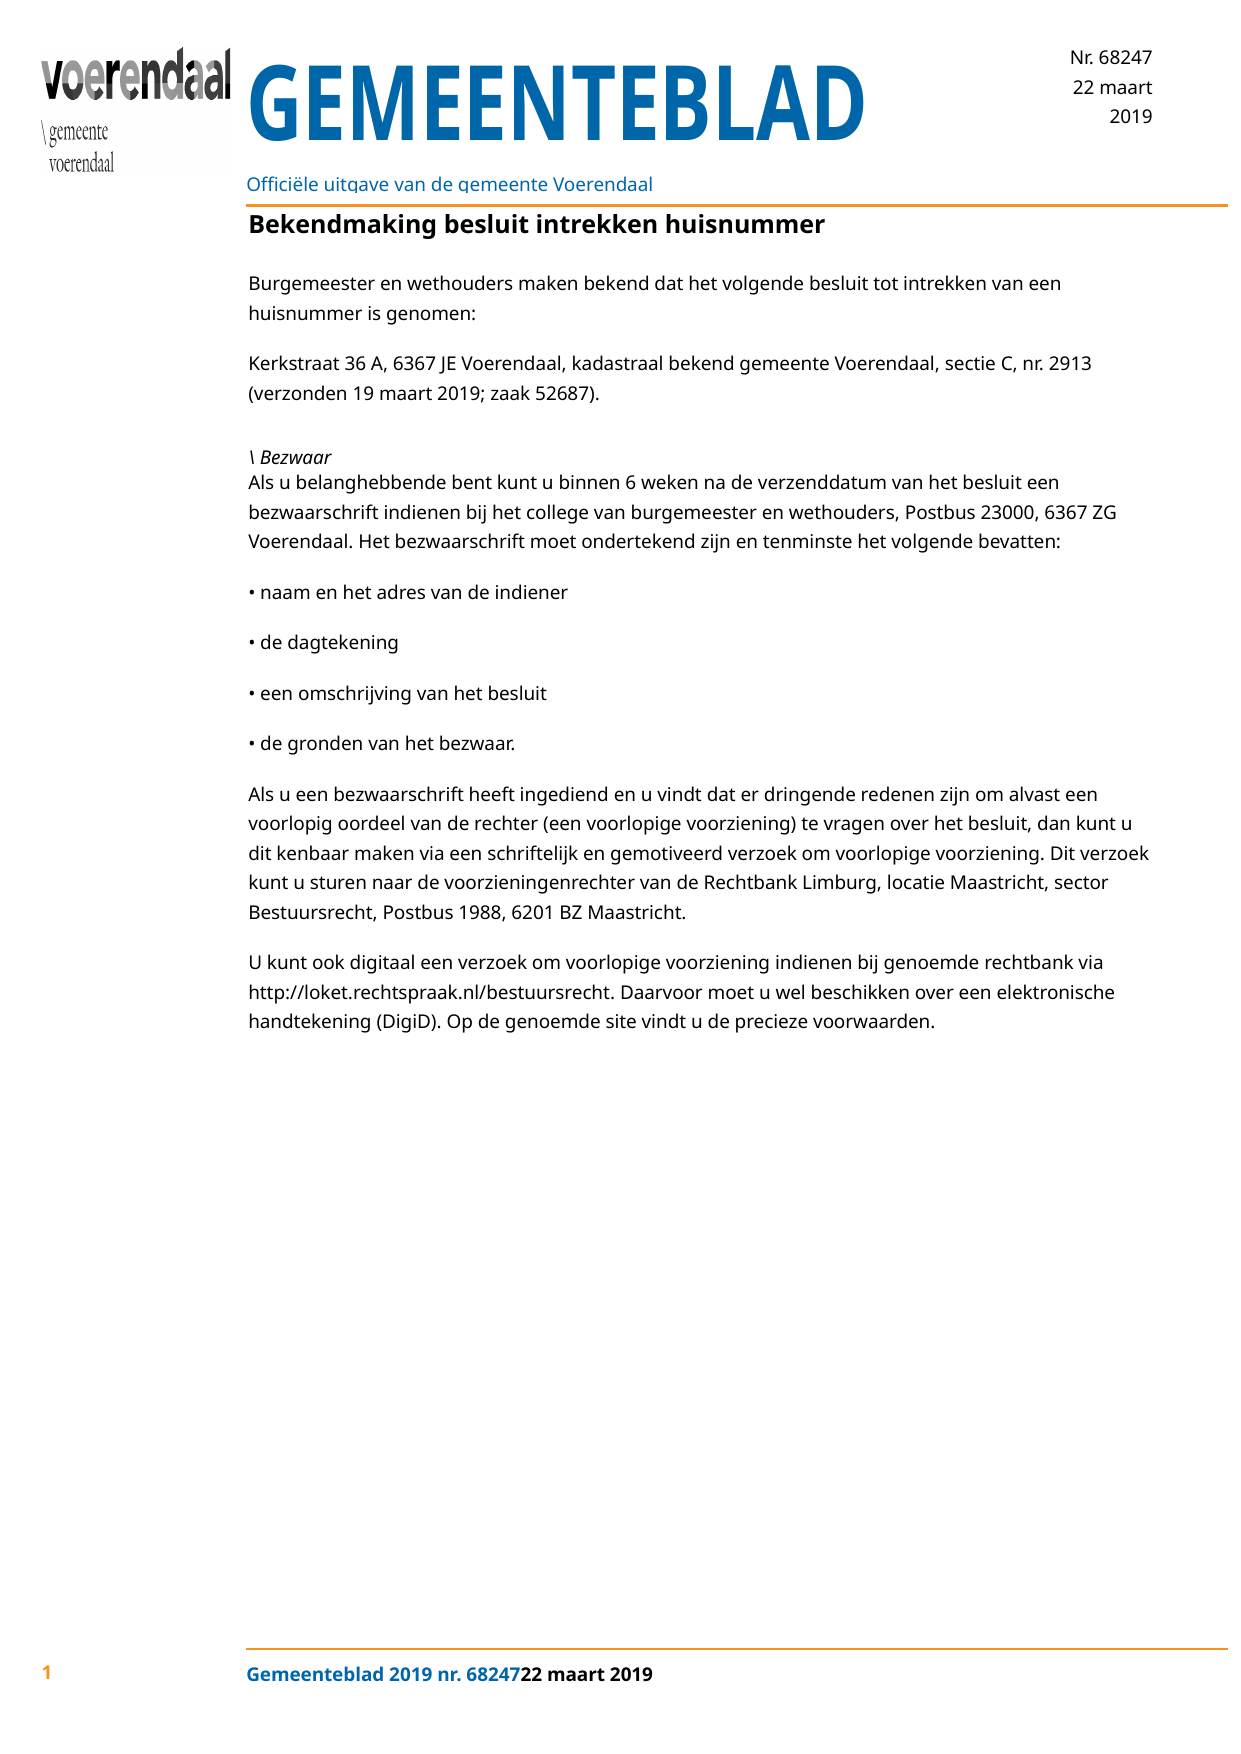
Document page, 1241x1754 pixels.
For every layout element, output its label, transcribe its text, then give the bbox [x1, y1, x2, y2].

text • naam en het adres van de indiener [248, 579, 1152, 605]
text Burgemeester en wethouders maken bekend dat het volgende besluit tot intrekken van een huisnummer is genomen: [248, 270, 1152, 326]
text • de dagtekening [248, 629, 1152, 655]
text Bekendmaking besluit intrekken huisnummer [248, 207, 1152, 241]
picture [41, 47, 231, 172]
text • een omschrijving van het besluit [248, 680, 1152, 706]
text Als u belanghebbende bent kunt u binnen 6 weken na de verzenddatum van het besluit een bezwaarschrift indienen bij het college van burgemeester en wethouders, Postbus 23000, 6367 ZG Voerendaal. Het bezwaarschrift moet ondertekend zijn en tenminste het volgende bevatten: [248, 469, 1152, 554]
text Kerkstraat 36 A, 6367 JE Voerendaal, kadastraal bekend gemeente Voerendaal, sectie C, nr. 2913 (verzonden 19 maart 2019; zaak 52687). [248, 350, 1152, 406]
text \ Bezwaar [248, 444, 1152, 469]
text U kunt ook digitaal een verzoek om voorlopige voorziening indienen bij genoemde rechtbank via http://loket.rechtspraak.nl/bestuursrecht. Daarvoor moet u wel beschikken over een elektronische handtekening (DigiD). Op de genoemde site vindt u de precieze voorwaarden. [248, 949, 1152, 1034]
text Als u een bezwaarschrift heeft ingediend en u vindt dat er dringende redenen zijn om alvast een voorlopig oordeel van de rechter (een voorlopige voorziening) te vragen over het besluit, dan kunt u dit kenbaar maken via een schriftelijk en gemotiveerd verzoek om voorlopige voorziening. Dit verzoek kunt u sturen naar de voorzieningenrechter van de Rechtbank Limburg, locatie Maastricht, sector Bestuursrecht, Postbus 1988, 6201 BZ Maastricht. [248, 781, 1152, 925]
text • de gronden van het bezwaar. [248, 730, 1152, 756]
